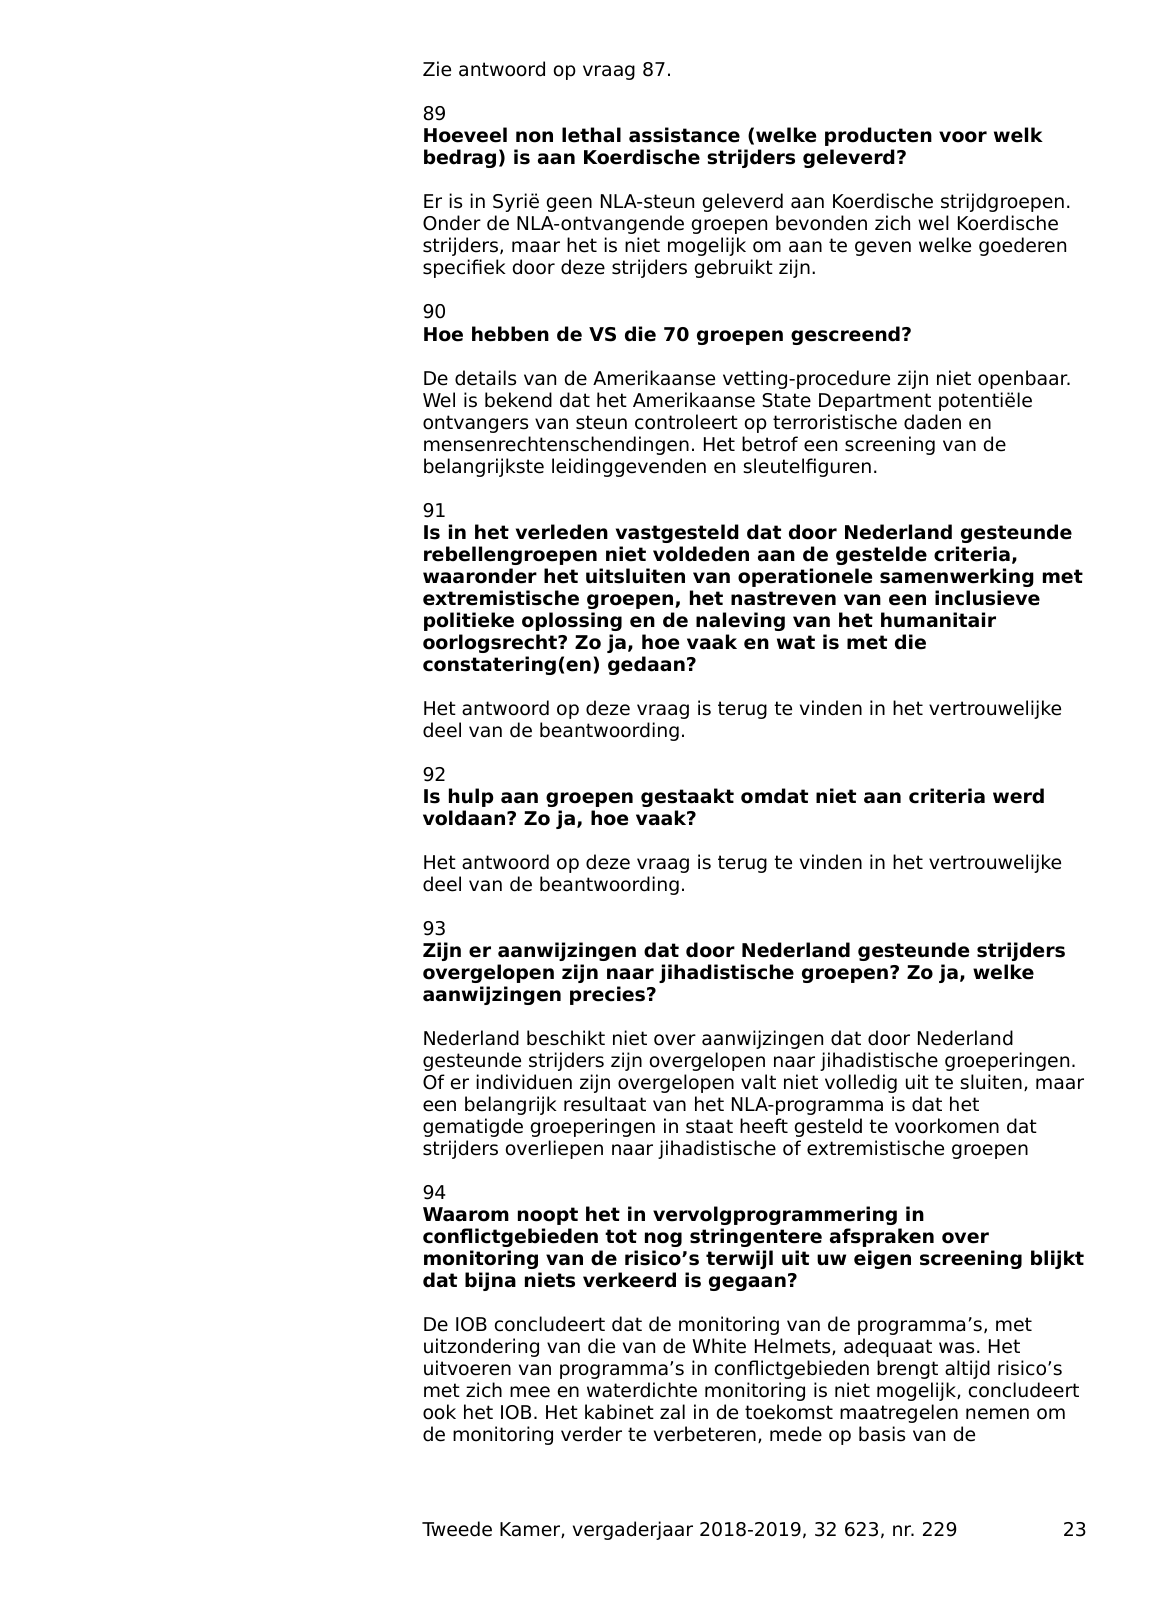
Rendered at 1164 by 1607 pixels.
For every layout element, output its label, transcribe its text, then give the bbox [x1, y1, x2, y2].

text Is in het verleden vastgesteld dat door Nederland gesteunde rebellengroepen niet voldeden aan de gestelde criteria, waaronder het uitsluiten van operationele samenwerking met extremistische groepen, het nastreven van een inclusieve politieke oplossing en de naleving van het humanitair oorlogsrecht? Zo ja, hoe vaak en wat is met die constatering(en) gedaan? [422, 522, 1087, 676]
text 93 [422, 918, 1087, 940]
text Er is in Syrië geen NLA-steun geleverd aan Koerdische strijdgroepen. Onder de NLA-ontvangende groepen bevonden zich wel Koerdische strijders, maar het is niet mogelijk om aan te geven welke goederen specifiek door deze strijders gebruikt zijn. [422, 191, 1087, 279]
text Nederland beschikt niet over aanwijzingen dat door Nederland gesteunde strijders zijn overgelopen naar jihadistische groeperingen. Of er individuen zijn overgelopen valt niet volledig uit te sluiten, maar een belangrijk resultaat van het NLA-programma is dat het gematigde groeperingen in staat heeft gesteld te voorkomen dat strijders overliepen naar jihadistische of extremistische groepen [422, 1028, 1087, 1160]
text Hoeveel non lethal assistance (welke producten voor welk bedrag) is aan Koerdische strijders geleverd? [422, 125, 1087, 169]
text Is hulp aan groepen gestaakt omdat niet aan criteria werd voldaan? Zo ja, hoe vaak? [422, 786, 1087, 830]
text 92 [422, 764, 1087, 786]
text 89 [422, 103, 1087, 125]
text De IOB concludeert dat de monitoring van de programma’s, met uitzondering van die van de White Helmets, adequaat was. Het uitvoeren van programma’s in conflictgebieden brengt altijd risico’s met zich mee en waterdichte monitoring is niet mogelijk, concludeert ook het IOB. Het kabinet zal in de toekomst maatregelen nemen om de monitoring verder te verbeteren, mede op basis van de [422, 1314, 1087, 1446]
text 90 [422, 301, 1087, 323]
text 91 [422, 500, 1087, 522]
text Waarom noopt het in vervolgprogrammering in conflictgebieden tot nog stringentere afspraken over monitoring van de risico’s terwijl uit uw eigen screening blijkt dat bijna niets verkeerd is gegaan? [422, 1204, 1087, 1292]
text Zijn er aanwijzingen dat door Nederland gesteunde strijders overgelopen zijn naar jihadistische groepen? Zo ja, welke aanwijzingen precies? [422, 940, 1087, 1006]
text Het antwoord op deze vraag is terug te vinden in het vertrouwelijke deel van de beantwoording. [422, 698, 1087, 742]
text Zie antwoord op vraag 87. [422, 59, 1087, 81]
text Het antwoord op deze vraag is terug te vinden in het vertrouwelijke deel van de beantwoording. [422, 852, 1087, 896]
text De details van de Amerikaanse vetting-procedure zijn niet openbaar. Wel is bekend dat het Amerikaanse State Department potentiële ontvangers van steun controleert op terroristische daden en mensenrechtenschendingen. Het betrof een screening van de belangrijkste leidinggevenden en sleutelfiguren. [422, 368, 1087, 477]
text 94 [422, 1182, 1087, 1204]
text Hoe hebben de VS die 70 groepen gescreend? [422, 323, 1087, 345]
